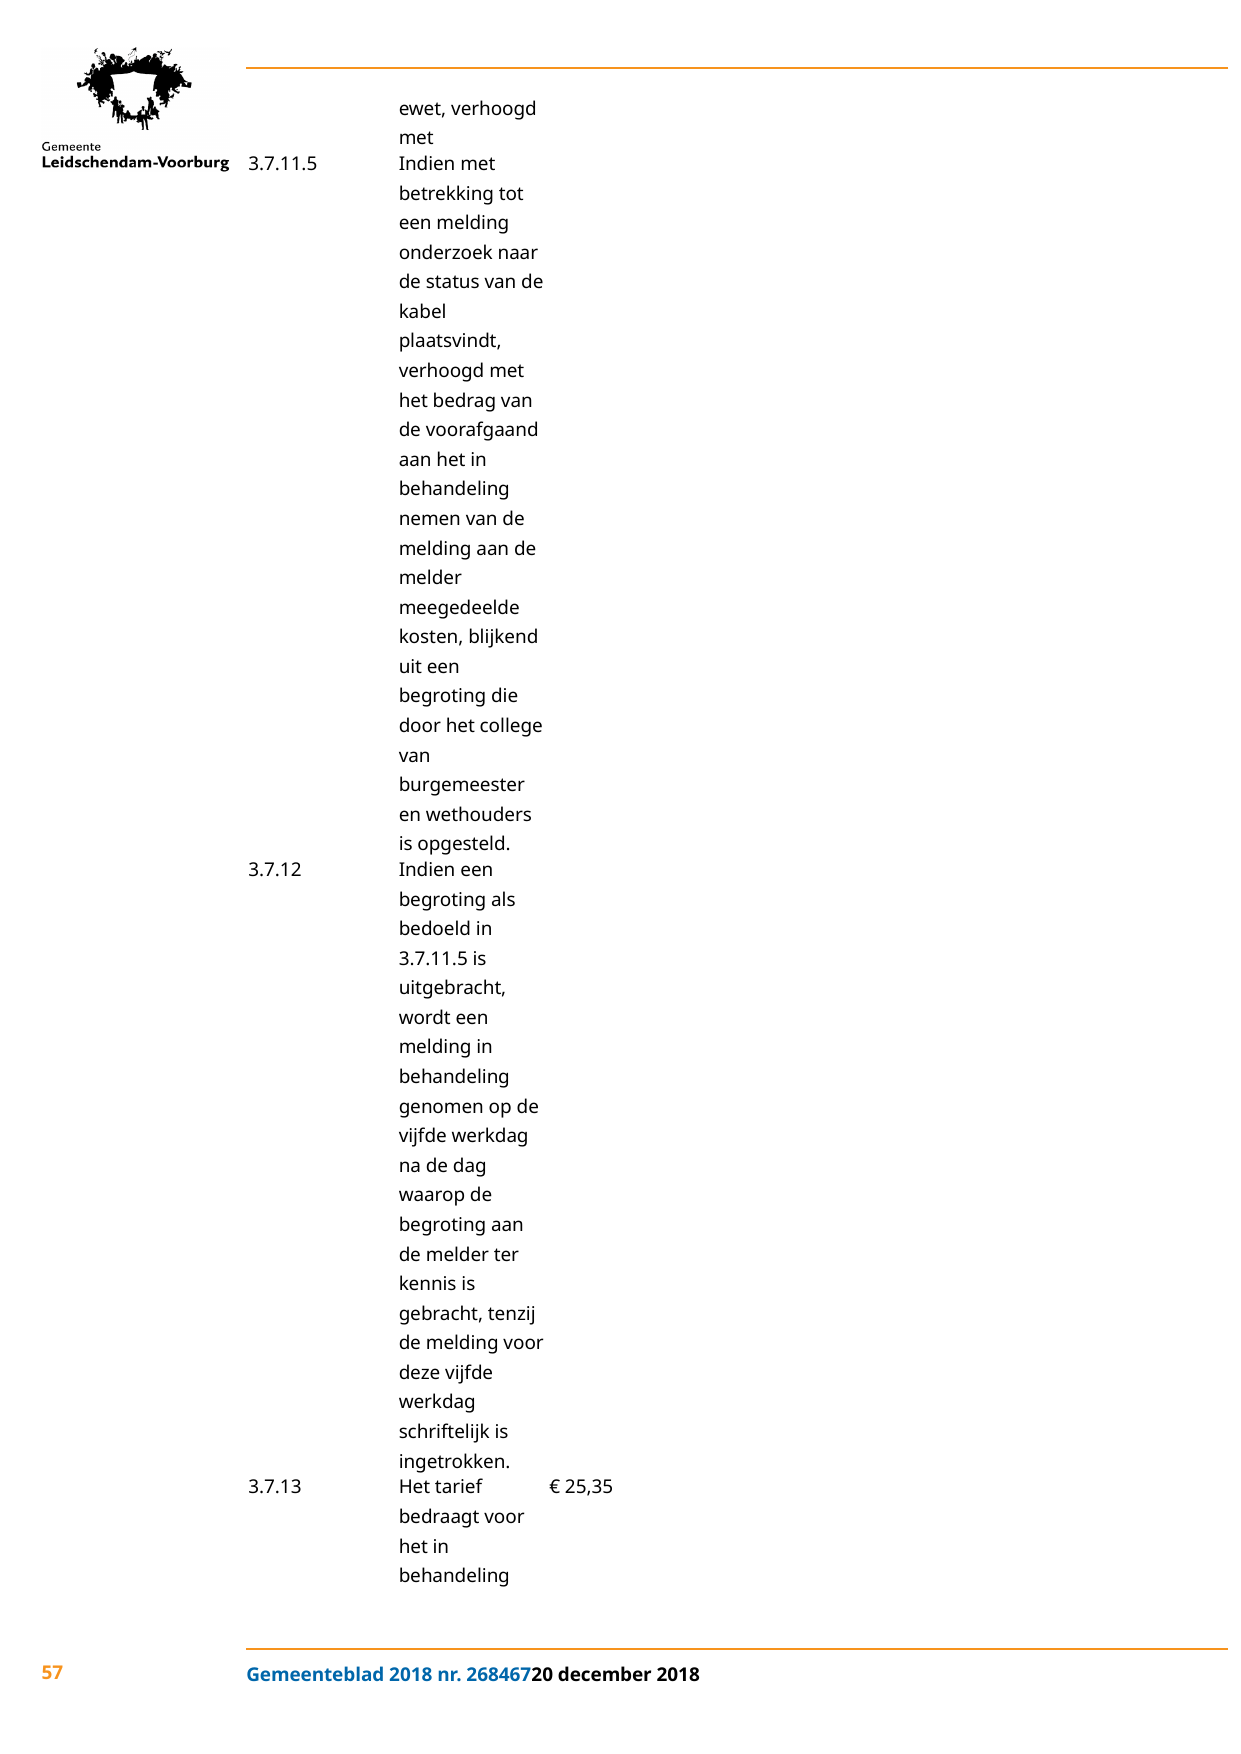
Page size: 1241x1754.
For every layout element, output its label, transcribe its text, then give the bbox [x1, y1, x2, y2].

table_cell [549, 150, 700, 856]
table_cell [700, 856, 850, 1474]
table_cell [700, 1474, 850, 1588]
picture [41, 47, 231, 172]
table_cell [549, 856, 700, 1474]
table_cell ewet, verhoogd met [399, 95, 549, 150]
table_cell Indien met betrekking tot een melding onderzoek naar de status van de kabel plaatsvindt, verhoogd met het bedrag van de voorafgaand aan het in behandeling nemen van de melding aan de melder meegedeelde kosten, blijkend uit een begroting die door het college van burgemeester en wethouders is opgesteld. [399, 150, 549, 856]
table_cell € 25,35 [549, 1474, 700, 1588]
table_cell Het tarief bedraagt voor het in behandeling [399, 1474, 549, 1588]
table_cell 3.7.11.5 [248, 150, 398, 856]
table_cell [248, 95, 398, 150]
table_cell [700, 95, 850, 150]
table_cell [549, 95, 700, 150]
table_cell [700, 150, 850, 856]
table_cell Indien een begroting als bedoeld in 3.7.11.5 is uitgebracht, wordt een melding in behandeling genomen op de vijfde werkdag na de dag waarop de begroting aan de melder ter kennis is gebracht, tenzij de melding voor deze vijfde werkdag schriftelijk is ingetrokken. [399, 856, 549, 1474]
table_cell 3.7.12 [248, 856, 398, 1474]
table_cell 3.7.13 [248, 1474, 398, 1588]
